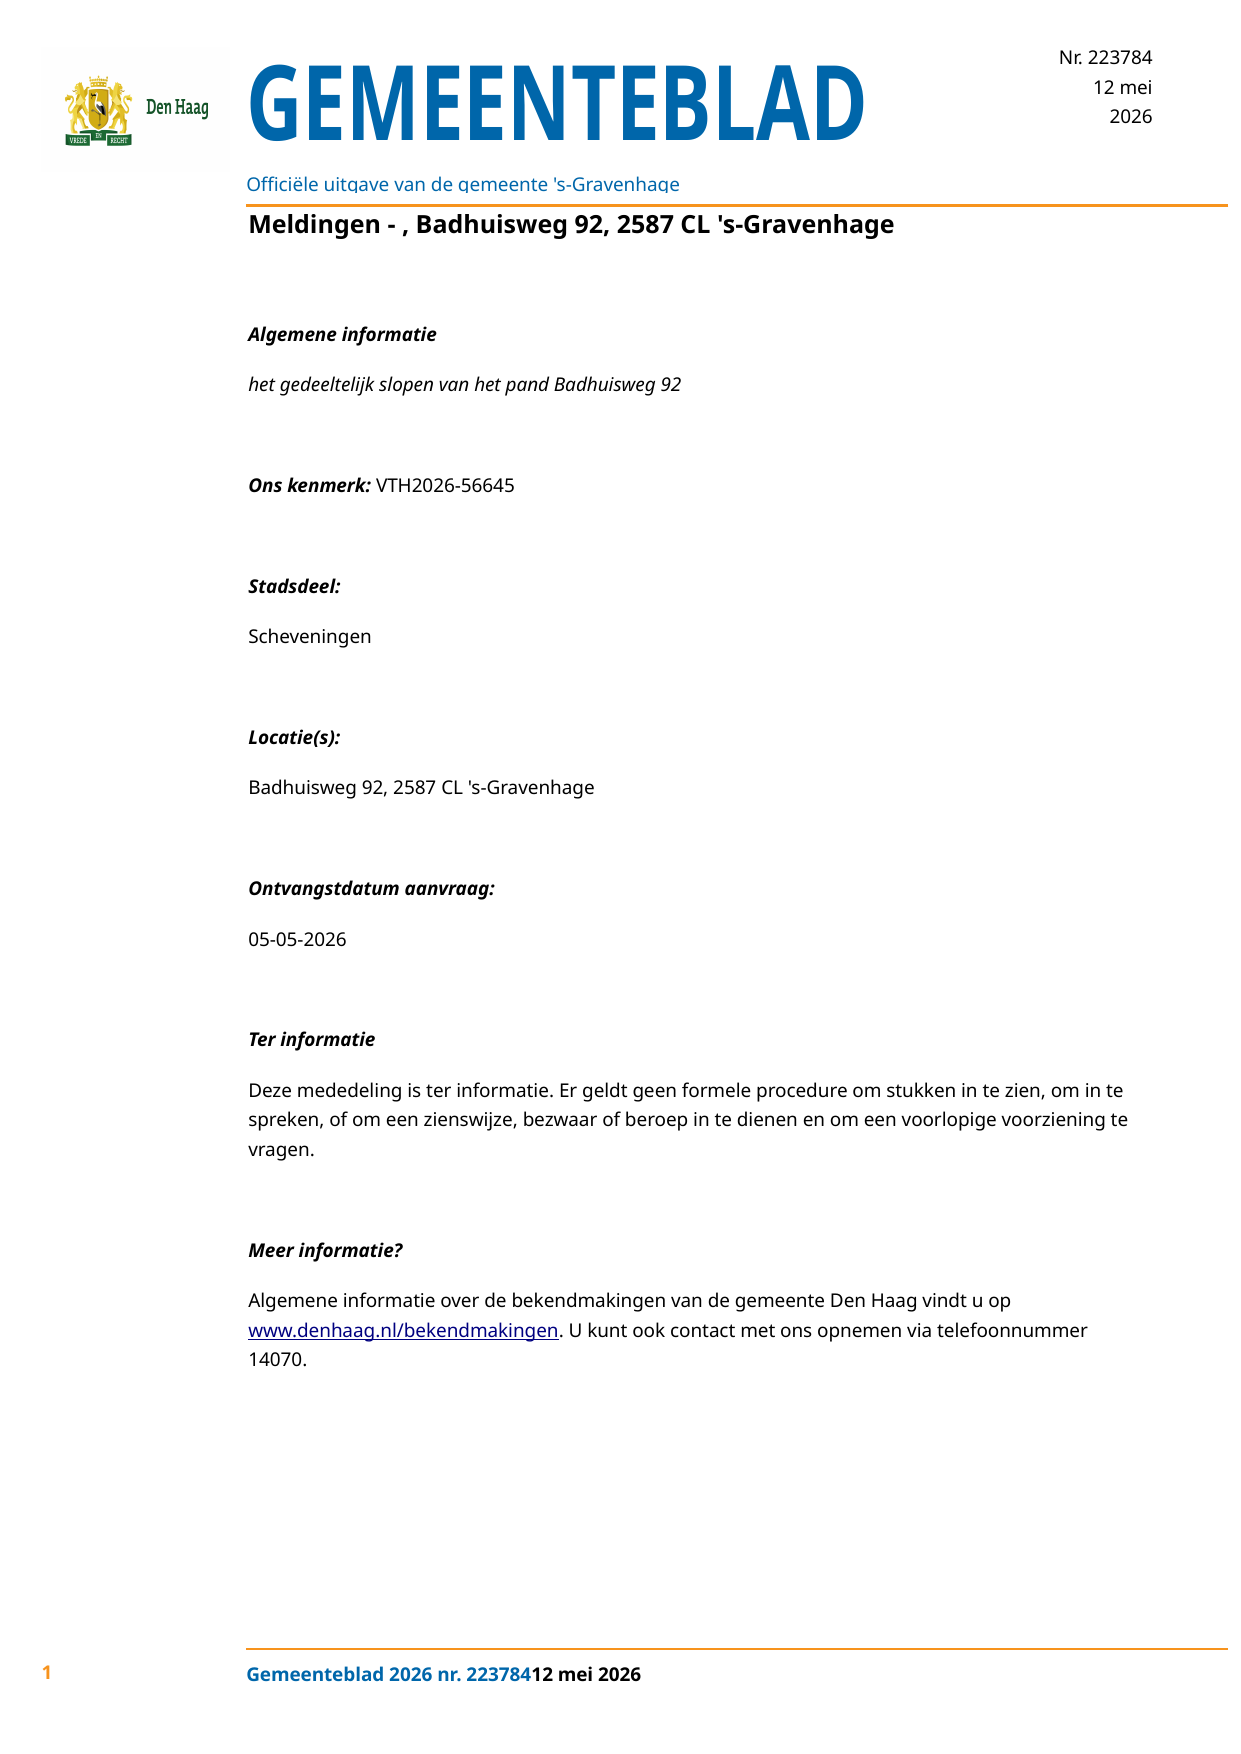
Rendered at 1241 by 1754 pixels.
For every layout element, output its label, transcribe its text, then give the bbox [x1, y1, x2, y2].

text Algemene informatie over de bekendmakingen van de gemeente Den Haag vindt u op www.denhaag.nl/bekendmakingen. U kunt ook contact met ons opnemen via telefoonnummer 14070. [248, 1287, 1152, 1372]
text Meer informatie? [248, 1237, 1152, 1263]
text Badhuisweg 92, 2587 CL 's-Gravenhage [248, 774, 1152, 800]
text Deze mededeling is ter informatie. Er geldt geen formele procedure om stukken in te zien, om in te spreken, of om een zienswijze, bezwaar of beroep in te dienen en om een voorlopige voorziening te vragen. [248, 1077, 1152, 1162]
text Ter informatie [248, 1027, 1152, 1052]
text Scheveningen [248, 623, 1152, 649]
text Ons kenmerk: VTH2026-56645 [248, 472, 1152, 498]
picture [41, 47, 231, 172]
text Stadsdeel: [248, 573, 1152, 598]
text het gedeeltelijk slopen van het pand Badhuisweg 92 [248, 371, 1152, 397]
text Algemene informatie [248, 321, 1152, 346]
text Meldingen - , Badhuisweg 92, 2587 CL 's-Gravenhage [248, 207, 1152, 241]
text Locatie(s): [248, 724, 1152, 750]
text Ontvangstdatum aanvraag: [248, 875, 1152, 901]
text 05-05-2026 [248, 926, 1152, 951]
